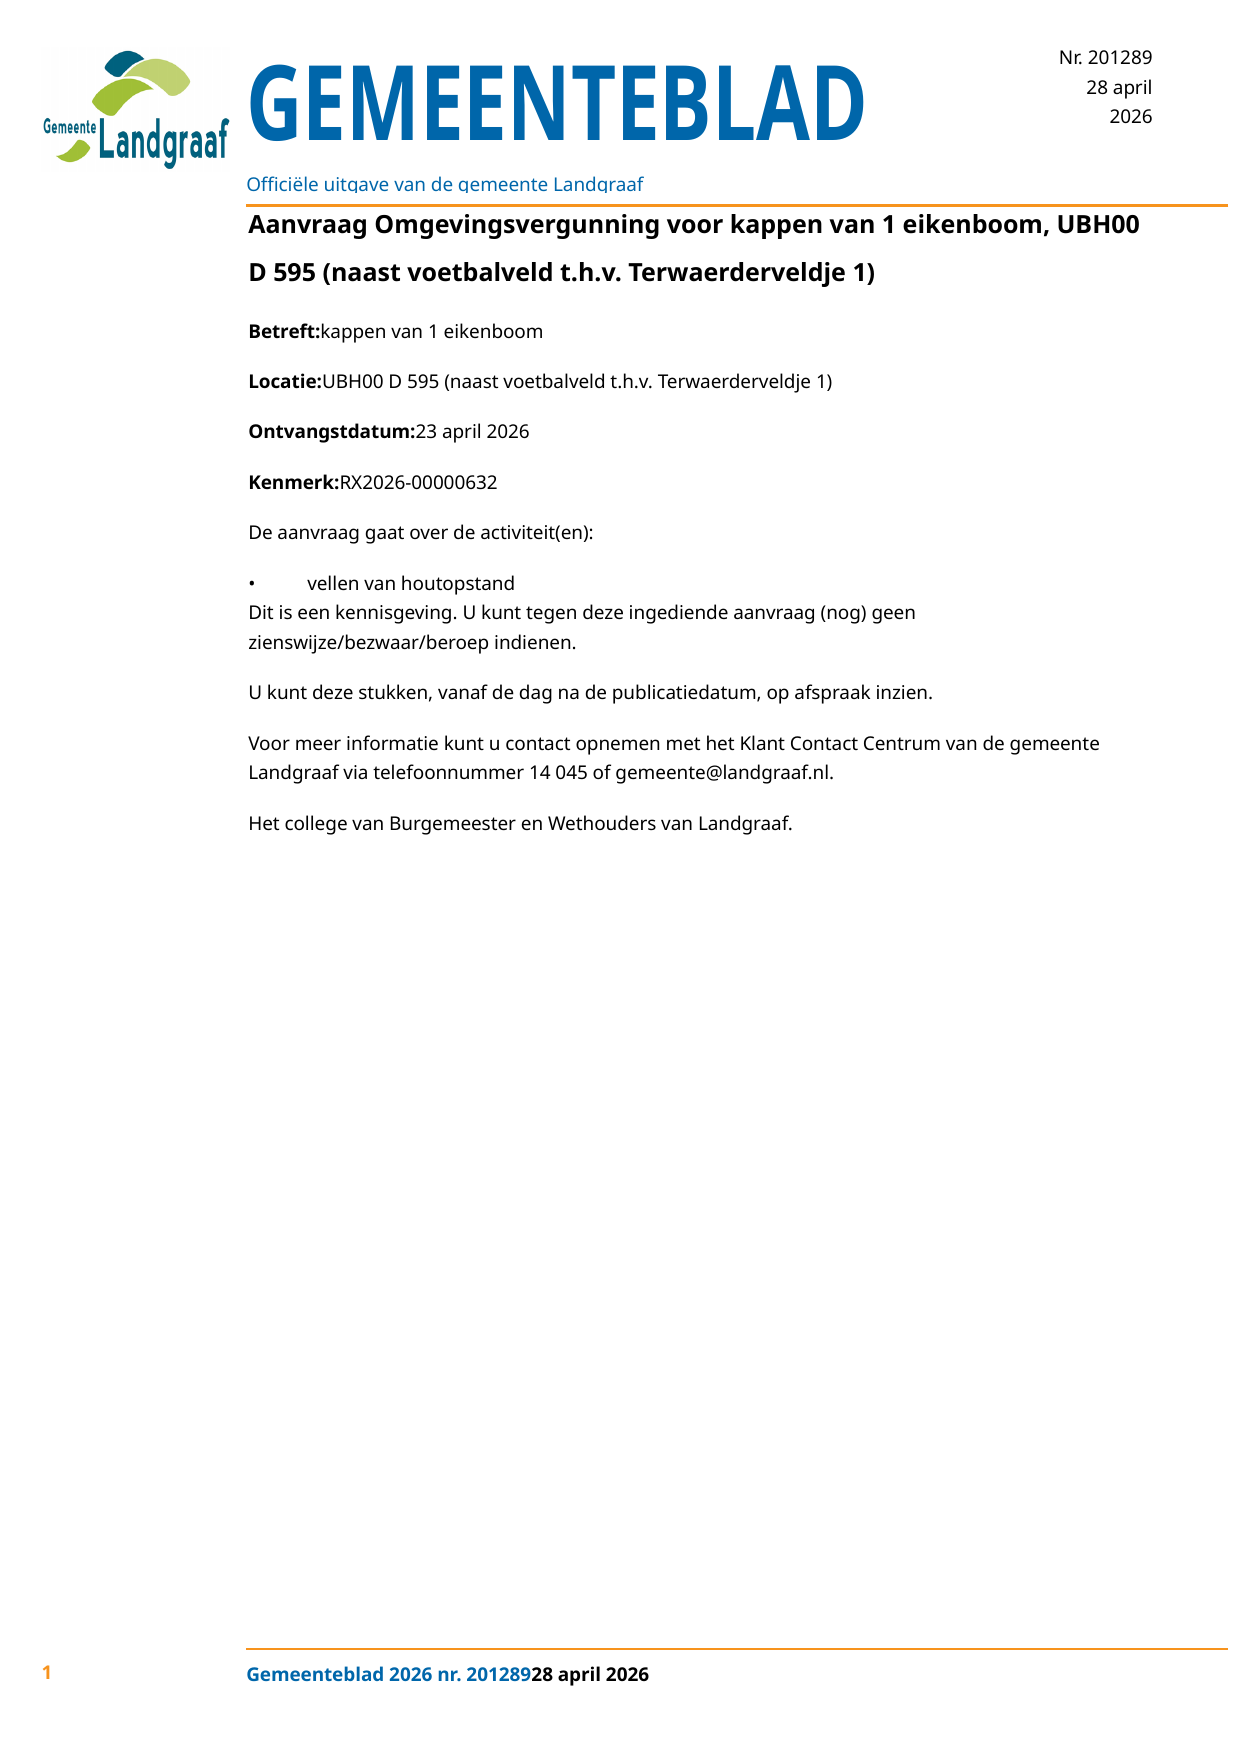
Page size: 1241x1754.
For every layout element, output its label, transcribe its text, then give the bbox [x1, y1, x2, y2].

text Het college van Burgemeester en Wethouders van Landgraaf. [248, 810, 1152, 836]
text Voor meer informatie kunt u contact opnemen met het Klant Contact Centrum van de gemeente Landgraaf via telefoonnummer 14 045 of gemeente@landgraaf.nl. [248, 730, 1152, 785]
text U kunt deze stukken, vanaf de dag na de publicatiedatum, op afspraak inzien. [248, 679, 1152, 705]
text Dit is een kennisgeving. U kunt tegen deze ingediende aanvraag (nog) geen zienswijze/bezwaar/beroep indienen. [248, 599, 1152, 655]
text Kenmerk:RX2026-00000632 [248, 469, 1152, 495]
text Ontvangstdatum:23 april 2026 [248, 419, 1152, 444]
list vellen van houtopstand [248, 570, 1152, 596]
text Betreft:kappen van 1 eikenboom [248, 318, 1152, 344]
text Locatie:UBH00 D 595 (naast voetbalveld t.h.v. Terwaerderveldje 1) [248, 368, 1152, 394]
picture [41, 47, 231, 172]
text Aanvraag Omgevingsvergunning voor kappen van 1 eikenboom, UBH00 D 595 (naast voetbalveld t.h.v. Terwaerderveldje 1) [248, 207, 1152, 288]
text De aanvraag gaat over de activiteit(en): [248, 519, 1152, 545]
